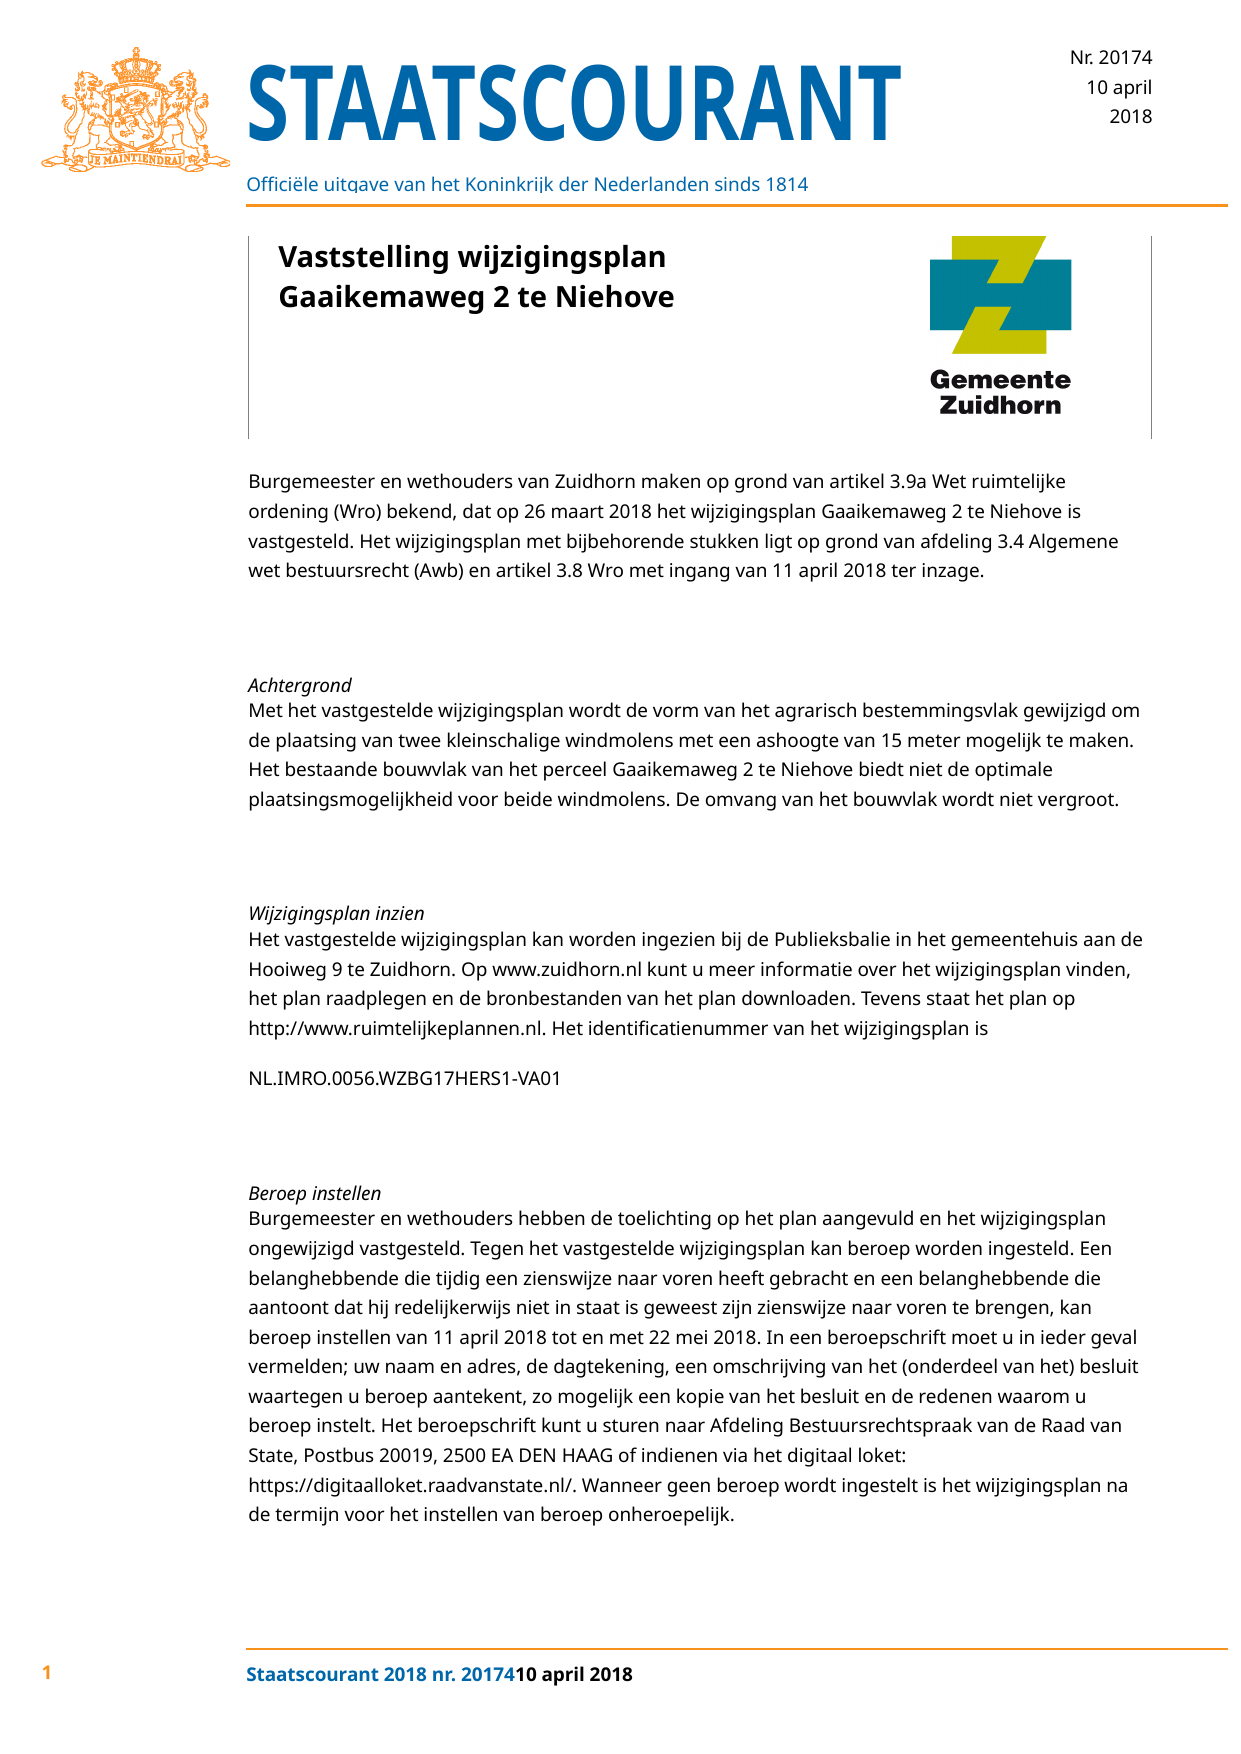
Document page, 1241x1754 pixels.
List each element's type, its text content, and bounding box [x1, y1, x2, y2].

text Wijzigingsplan inzien [248, 901, 1152, 926]
text Het vastgestelde wijzigingsplan kan worden ingezien bij de Publieksbalie in het gemeentehuis aan de Hooiweg 9 te Zuidhorn. Op www.zuidhorn.nl kunt u meer informatie over het wijzigingsplan vinden, het plan raadplegen en de bronbestanden van het plan downloaden. Tevens staat het plan op http://www.ruimtelijkeplannen.nl. Het identificatienummer van het wijzigingsplan is [248, 926, 1152, 1041]
table_header [850, 414, 1151, 439]
text Achtergrond [248, 672, 1152, 697]
picture [930, 236, 1072, 414]
text Met het vastgestelde wijzigingsplan wordt de vorm van het agrarisch bestemmingsvlak gewijzigd om de plaatsing van twee kleinschalige windmolens met een ashoogte van 15 meter mogelijk te maken. Het bestaande bouwvlak van het perceel Gaaikemaweg 2 te Niehove biedt niet de optimale plaatsingsmogelijkheid voor beide windmolens. De omvang van het bouwvlak wordt niet vergroot. [248, 697, 1152, 812]
table_header [850, 236, 930, 413]
text Burgemeester en wethouders hebben de toelichting op het plan aangevuld en het wijzigingsplan ongewijzigd vastgesteld. Tegen het vastgestelde wijzigingsplan kan beroep worden ingesteld. Een belanghebbende die tijdig een zienswijze naar voren heeft gebracht en een belanghebbende die aantoont dat hij redelijkerwijs niet in staat is geweest zijn zienswijze naar voren te brengen, kan beroep instellen van 11 april 2018 tot en met 22 mei 2018. In een beroepschrift moet u in ieder geval vermelden; uw naam en adres, de dagtekening, een omschrijving van het (onderdeel van het) besluit waartegen u beroep aantekent, zo mogelijk een kopie van het besluit en de redenen waarom u beroep instelt. Het beroepschrift kunt u sturen naar Afdeling Bestuursrechtspraak van de Raad van State, Postbus 20019, 2500 EA DEN HAAG of indienen via het digitaal loket: https://digitaalloket.raadvanstate.nl/. Wanneer geen beroep wordt ingestelt is het wijzigingsplan na de termijn voor het instellen van beroep onheroepelijk. [248, 1206, 1152, 1527]
picture [41, 47, 231, 172]
text Beroep instellen [248, 1180, 1152, 1206]
text Burgemeester en wethouders van Zuidhorn maken op grond van artikel 3.9a Wet ruimtelijke ordening (Wro) bekend, dat op 26 maart 2018 het wijzigingsplan Gaaikemaweg 2 te Niehove is vastgesteld. Het wijzigingsplan met bijbehorende stukken ligt op grond van afdeling 3.4 Algemene wet bestuursrecht (Awb) en artikel 3.8 Wro met ingang van 11 april 2018 ter inzage. [248, 469, 1152, 583]
table_header Vaststelling wijzigingsplan Gaaikemaweg 2 te Niehove [249, 236, 850, 439]
table_header [1072, 236, 1151, 413]
text NL.IMRO.0056.WZBG17HERS1-VA01 [248, 1066, 1152, 1091]
